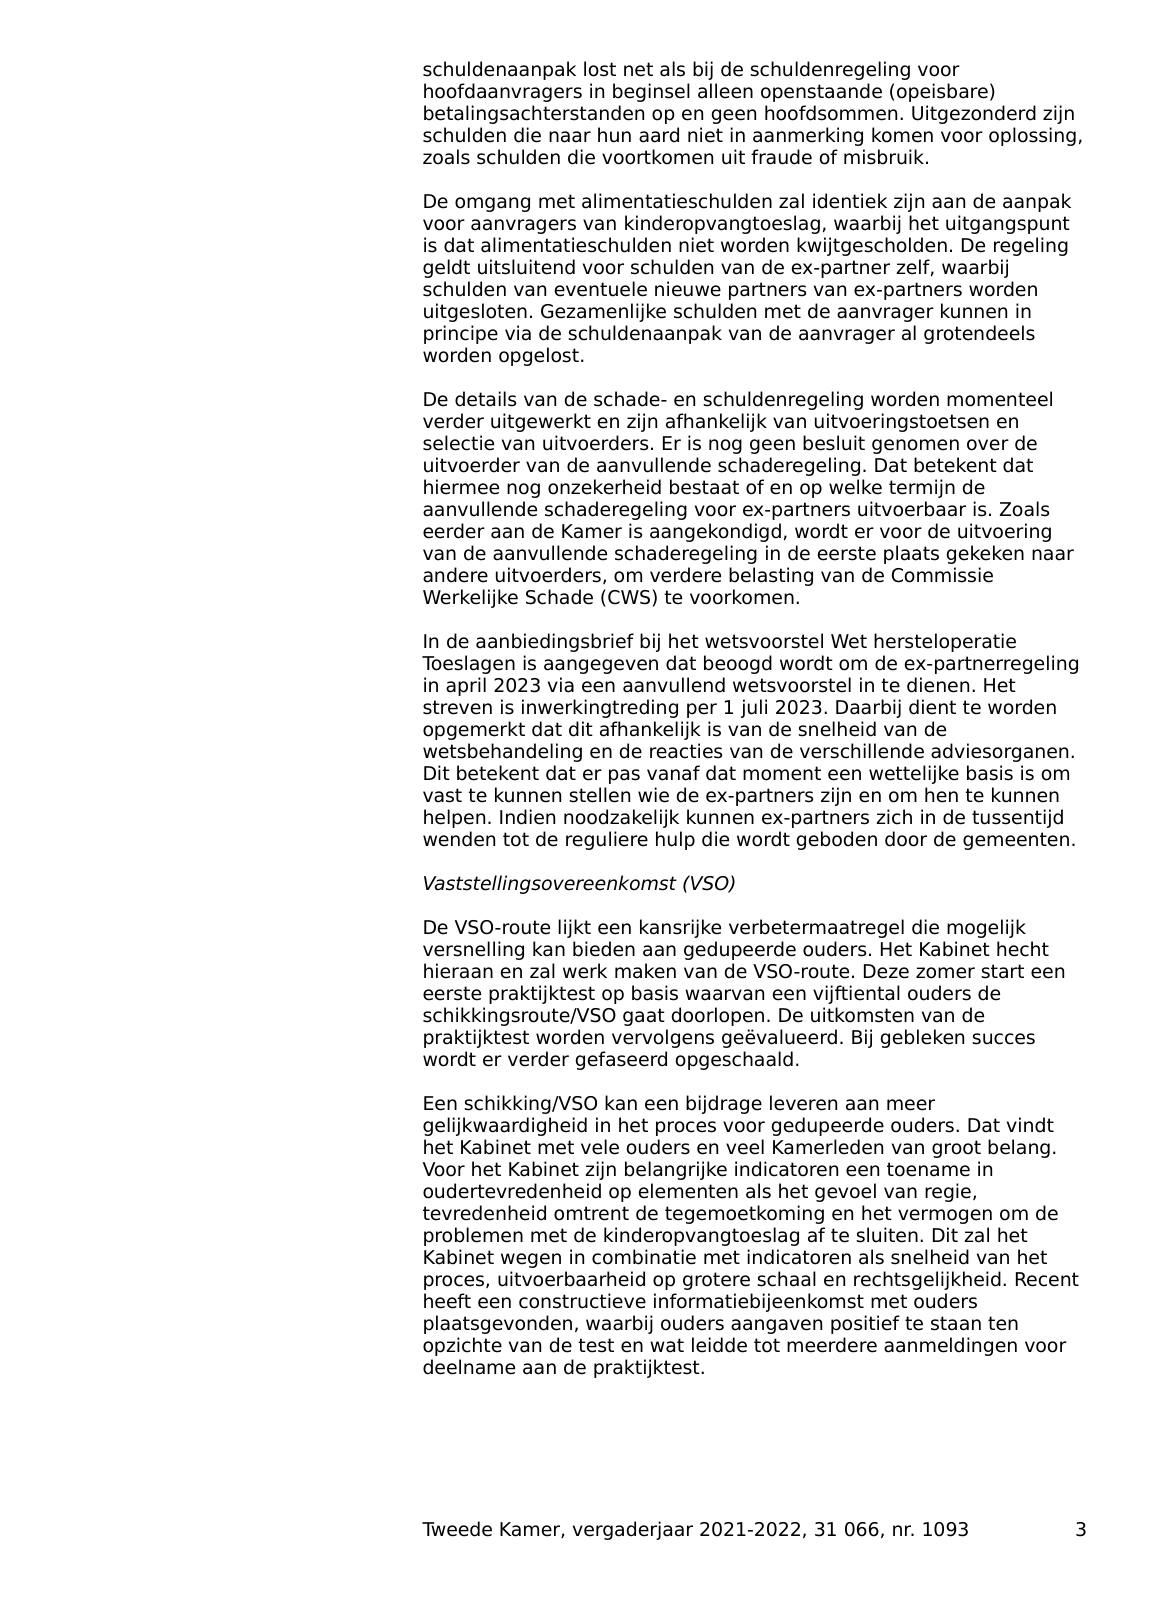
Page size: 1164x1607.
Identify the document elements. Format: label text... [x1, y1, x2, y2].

text De omgang met alimentatieschulden zal identiek zijn aan de aanpak voor aanvragers van kinderopvangtoeslag, waarbij het uitgangspunt is dat alimentatieschulden niet worden kwijtgescholden. De regeling geldt uitsluitend voor schulden van de ex-partner zelf, waarbij schulden van eventuele nieuwe partners van ex-partners worden uitgesloten. Gezamenlijke schulden met de aanvrager kunnen in principe via de schuldenaanpak van de aanvrager al grotendeels worden opgelost. [422, 191, 1087, 367]
text De details van de schade- en schuldenregeling worden momenteel verder uitgewerkt en zijn afhankelijk van uitvoeringstoetsen en selectie van uitvoerders. Er is nog geen besluit genomen over de uitvoerder van de aanvullende schaderegeling. Dat betekent dat hiermee nog onzekerheid bestaat of en op welke termijn de aanvullende schaderegeling voor ex-partners uitvoerbaar is. Zoals eerder aan de Kamer is aangekondigd, wordt er voor de uitvoering van de aanvullende schaderegeling in de eerste plaats gekeken naar andere uitvoerders, om verdere belasting van de Commissie Werkelijke Schade (CWS) te voorkomen. [422, 389, 1087, 609]
text Een schikking/VSO kan een bijdrage leveren aan meer gelijkwaardigheid in het proces voor gedupeerde ouders. Dat vindt het Kabinet met vele ouders en veel Kamerleden van groot belang. Voor het Kabinet zijn belangrijke indicatoren een toename in oudertevredenheid op elementen als het gevoel van regie, tevredenheid omtrent de tegemoetkoming en het vermogen om de problemen met de kinderopvangtoeslag af te sluiten. Dit zal het Kabinet wegen in combinatie met indicatoren als snelheid van het proces, uitvoerbaarheid op grotere schaal en rechtsgelijkheid. Recent heeft een constructieve informatiebijeenkomst met ouders plaatsgevonden, waarbij ouders aangaven positief te staan ten opzichte van de test en wat leidde tot meerdere aanmeldingen voor deelname aan de praktijktest. [422, 1093, 1087, 1379]
subtitle Vaststellingsovereenkomst (VSO) [422, 873, 1087, 895]
text schuldenaanpak lost net als bij de schuldenregeling voor hoofdaanvragers in beginsel alleen openstaande (opeisbare) betalingsachterstanden op en geen hoofdsommen. Uitgezonderd zijn schulden die naar hun aard niet in aanmerking komen voor oplossing, zoals schulden die voortkomen uit fraude of misbruik. [422, 59, 1087, 169]
text De VSO-route lijkt een kansrijke verbetermaatregel die mogelijk versnelling kan bieden aan gedupeerde ouders. Het Kabinet hecht hieraan en zal werk maken van de VSO-route. Deze zomer start een eerste praktijktest op basis waarvan een vijftiental ouders de schikkingsroute/VSO gaat doorlopen. De uitkomsten van de praktijktest worden vervolgens geëvalueerd. Bij gebleken succes wordt er verder gefaseerd opgeschaald. [422, 917, 1087, 1071]
text In de aanbiedingsbrief bij het wetsvoorstel Wet hersteloperatie Toeslagen is aangegeven dat beoogd wordt om de ex-partnerregeling in april 2023 via een aanvullend wetsvoorstel in te dienen. Het streven is inwerkingtreding per 1 juli 2023. Daarbij dient te worden opgemerkt dat dit afhankelijk is van de snelheid van de wetsbehandeling en de reacties van de verschillende adviesorganen. Dit betekent dat er pas vanaf dat moment een wettelijke basis is om vast te kunnen stellen wie de ex-partners zijn en om hen te kunnen helpen. Indien noodzakelijk kunnen ex-partners zich in de tussentijd wenden tot de reguliere hulp die wordt geboden door de gemeenten. [422, 631, 1087, 851]
